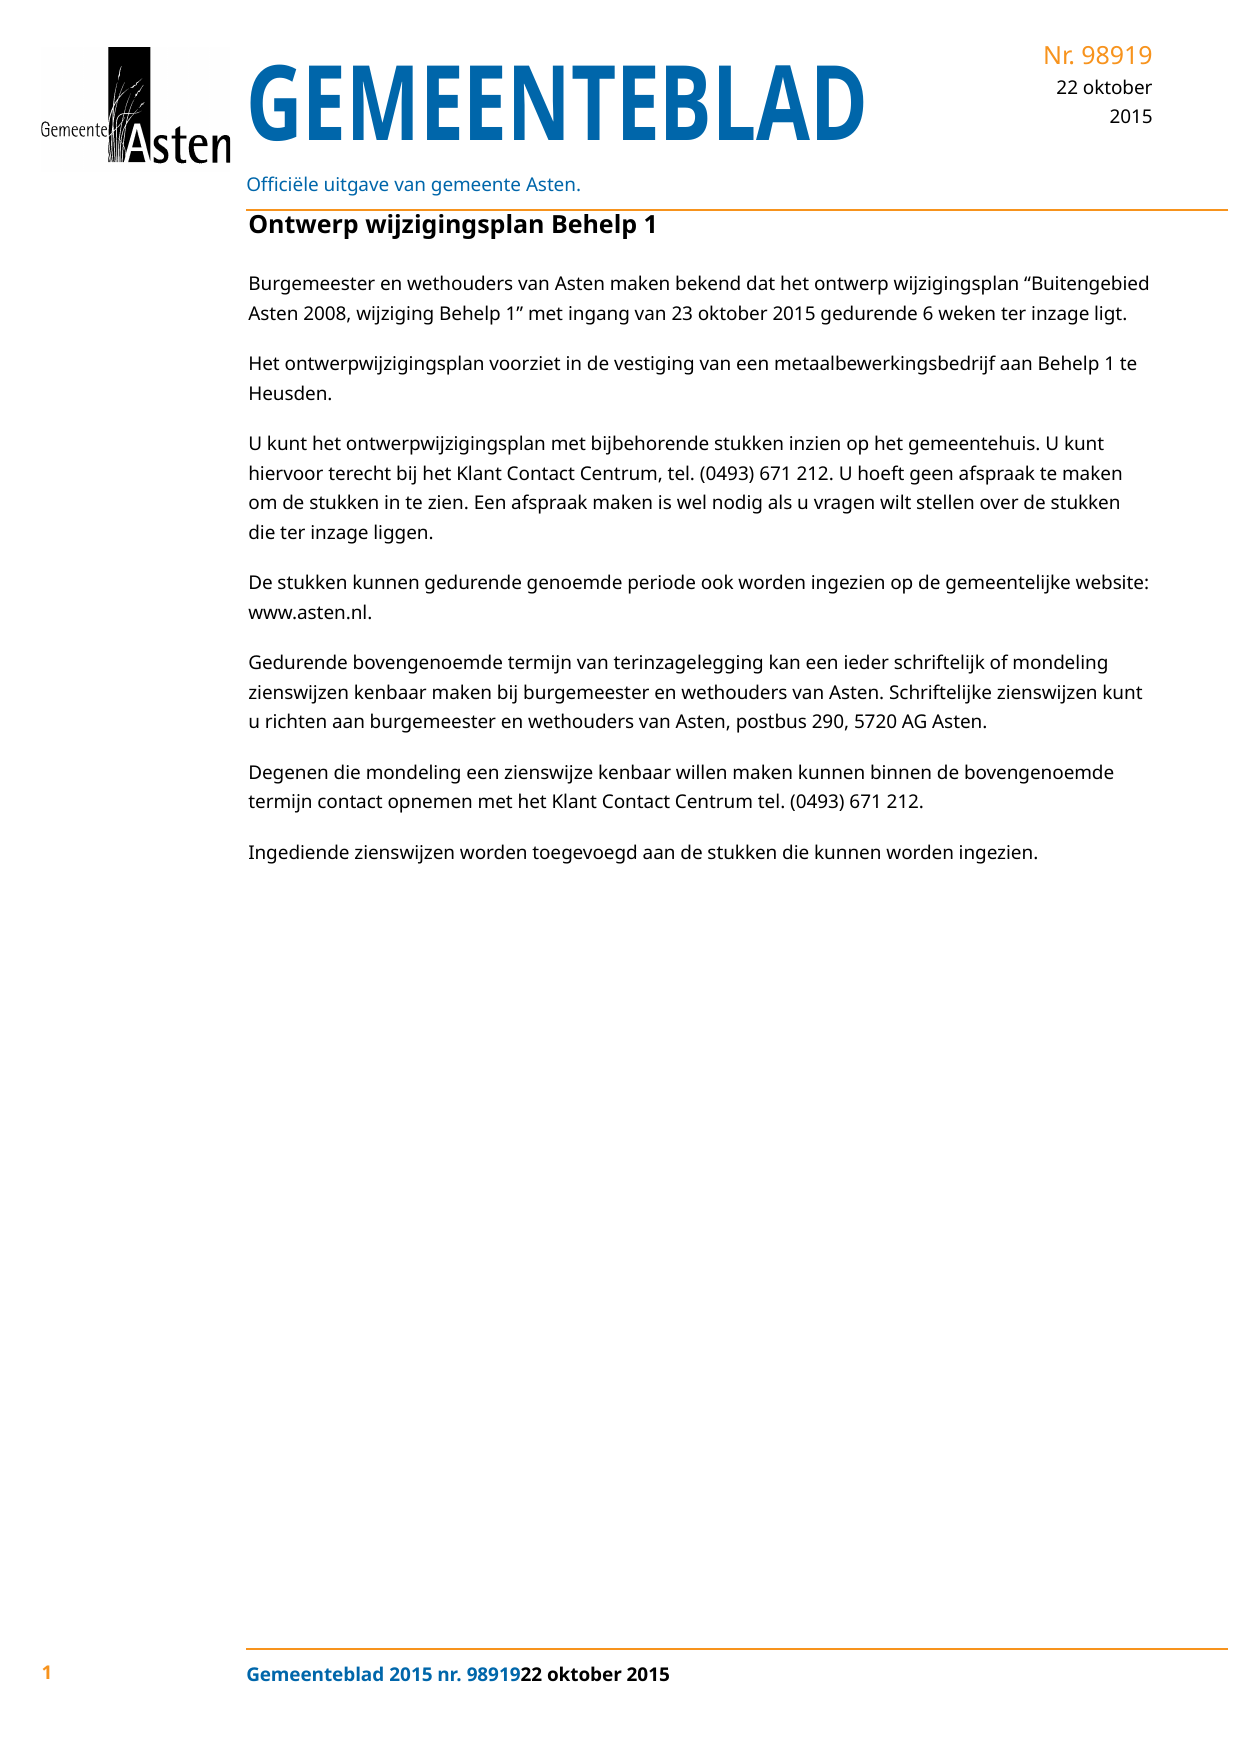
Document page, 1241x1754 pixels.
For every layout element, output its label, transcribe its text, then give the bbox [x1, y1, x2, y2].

text Ingediende zienswijzen worden toegevoegd aan de stukken die kunnen worden ingezien. [248, 839, 1152, 865]
text Gedurende bovengenoemde termijn van terinzagelegging kan een ieder schriftelijk of mondeling zienswijzen kenbaar maken bij burgemeester en wethouders van Asten. Schriftelijke zienswijzen kunt u richten aan burgemeester en wethouders van Asten, postbus 290, 5720 AG Asten. [248, 649, 1152, 734]
text Ontwerp wijzigingsplan Behelp 1 [248, 211, 1152, 241]
text Het ontwerpwijzigingsplan voorziet in de vestiging van een metaalbewerkingsbedrijf aan Behelp 1 te Heusden. [248, 350, 1152, 406]
text Degenen die mondeling een zienswijze kenbaar willen maken kunnen binnen de bovengenoemde termijn contact opnemen met het Klant Contact Centrum tel. (0493) 671 212. [248, 759, 1152, 814]
picture [41, 47, 231, 172]
text Burgemeester en wethouders van Asten maken bekend dat het ontwerp wijzigingsplan “Buitengebied Asten 2008, wijziging Behelp 1” met ingang van 23 oktober 2015 gedurende 6 weken ter inzage ligt. [248, 270, 1152, 326]
text U kunt het ontwerpwijzigingsplan met bijbehorende stukken inzien op het gemeentehuis. U kunt hiervoor terecht bij het Klant Contact Centrum, tel. (0493) 671 212. U hoeft geen afspraak te maken om de stukken in te zien. Een afspraak maken is wel nodig als u vragen wilt stellen over de stukken die ter inzage liggen. [248, 430, 1152, 545]
text De stukken kunnen gedurende genoemde periode ook worden ingezien op de gemeentelijke website: www.asten.nl. [248, 569, 1152, 625]
